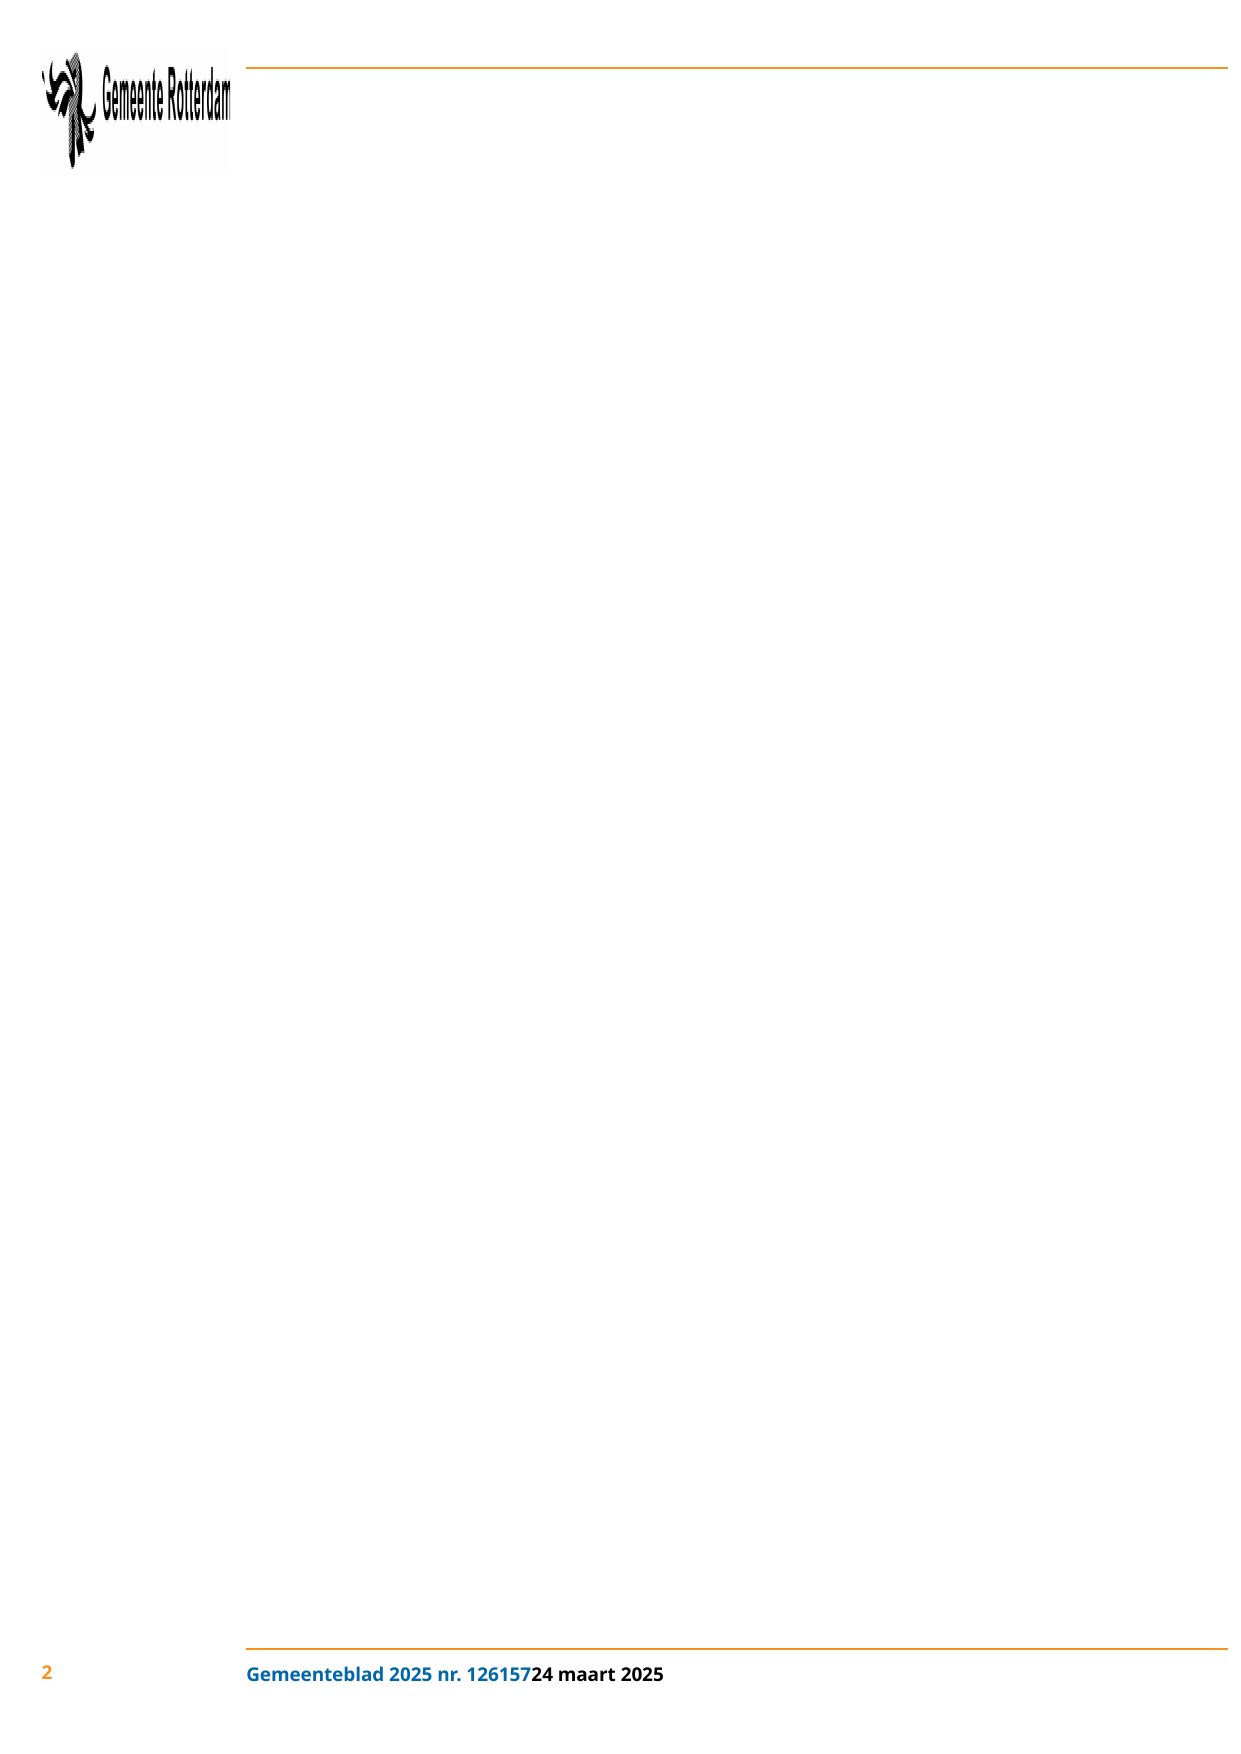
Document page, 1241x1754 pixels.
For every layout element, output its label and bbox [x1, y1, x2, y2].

picture [41, 47, 231, 172]
